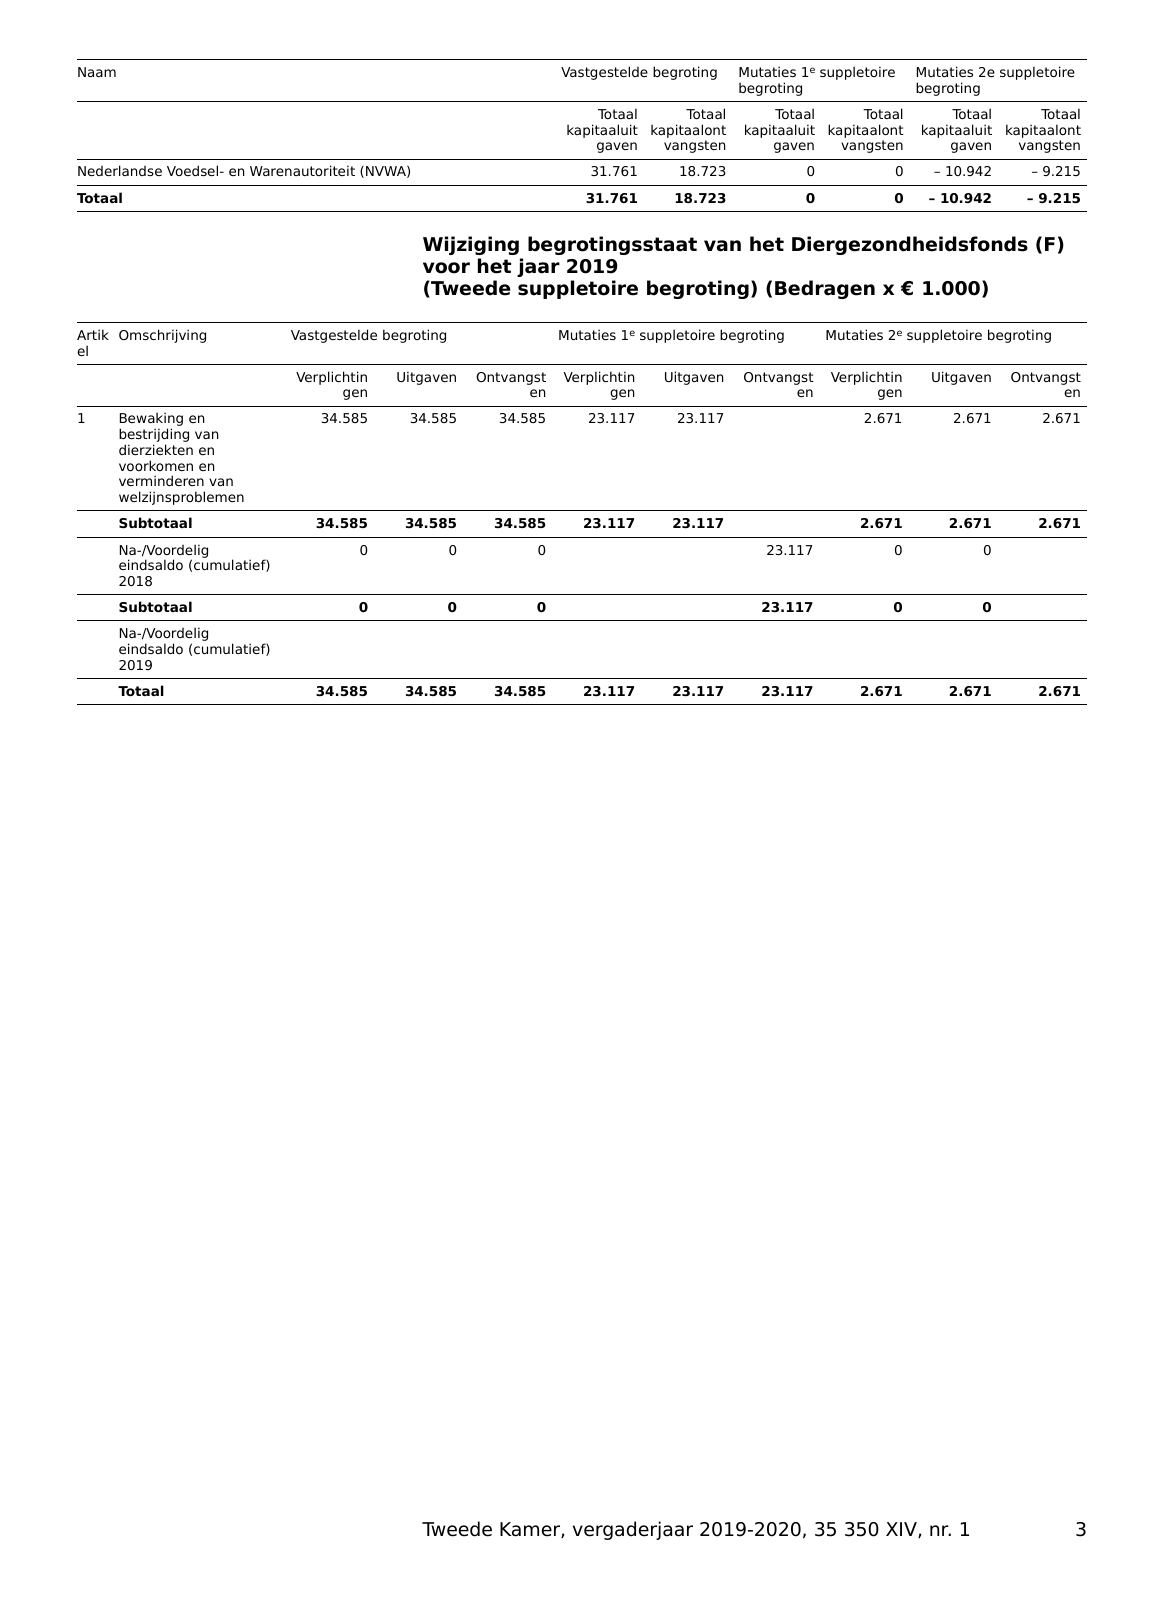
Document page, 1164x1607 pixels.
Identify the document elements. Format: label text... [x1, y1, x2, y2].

table_cell [374, 621, 463, 678]
table_cell 23.117 [641, 679, 730, 704]
table_cell 23.117 [641, 511, 730, 537]
table_cell Totaal kapitaalontvangsten [644, 102, 732, 158]
table_cell Na-/Voordelig eindsaldo (cumulatief) 2019 [113, 621, 284, 678]
table_cell [77, 621, 112, 678]
table_cell Ontvangsten [463, 365, 552, 406]
table_cell 34.585 [374, 679, 463, 704]
table_cell 23.117 [730, 595, 819, 620]
table_cell 31.761 [555, 160, 644, 185]
table_cell 18.723 [644, 186, 732, 211]
table_cell [641, 621, 730, 678]
table_cell – 10.942 [909, 160, 998, 185]
table_cell [819, 621, 908, 678]
table_cell 2.671 [908, 407, 997, 510]
text Wijziging begrotingsstaat van het Diergezondheidsfonds (F) voor het jaar 2019 [422, 234, 1087, 278]
table_cell 34.585 [374, 407, 463, 510]
table_cell – 10.942 [909, 186, 998, 211]
table_cell – 9.215 [998, 160, 1087, 185]
table_cell Ontvangsten [730, 365, 819, 406]
table_cell Subtotaal [113, 595, 284, 620]
table_cell Bewaking en bestrijding van dierziekten en voorkomen en verminderen van welzijnsproblemen [113, 407, 284, 510]
table_cell 23.117 [730, 679, 819, 704]
table_cell Totaal kapitaalontvangsten [821, 102, 909, 158]
table_cell 23.117 [730, 538, 819, 594]
table_cell Totaal [77, 186, 555, 211]
table_cell 34.585 [285, 407, 374, 510]
table_cell 2.671 [998, 511, 1087, 537]
table_header Vastgestelde begroting [555, 60, 732, 101]
table_cell Totaal kapitaalontvangsten [998, 102, 1087, 158]
table_cell 2.671 [998, 679, 1087, 704]
table_cell 0 [732, 160, 821, 185]
table_cell 0 [819, 538, 908, 594]
table_cell Nederlandse Voedsel- en Warenautoriteit (NVWA) [77, 160, 555, 185]
table_cell [998, 595, 1087, 620]
table_cell [730, 407, 819, 510]
table_cell 0 [285, 595, 374, 620]
table_cell [730, 621, 819, 678]
table_header Naam [77, 60, 555, 101]
table_cell – 9.215 [998, 186, 1087, 211]
table_cell 0 [908, 595, 997, 620]
table_cell 2.671 [819, 407, 908, 510]
table_cell Totaal kapitaaluitgaven [732, 102, 821, 158]
table_cell [552, 538, 641, 594]
table_cell [77, 365, 112, 406]
table_cell [552, 595, 641, 620]
table_cell 0 [908, 538, 997, 594]
table_cell Verplichtingen [552, 365, 641, 406]
table_cell [77, 595, 112, 620]
table_cell 0 [819, 595, 908, 620]
table_cell [998, 538, 1087, 594]
table_cell 34.585 [463, 407, 552, 510]
table_cell 23.117 [552, 407, 641, 510]
table_cell 23.117 [552, 679, 641, 704]
table_cell 0 [463, 538, 552, 594]
table_cell 1 [77, 407, 112, 510]
table_header Mutaties 2e suppletoire begroting [909, 60, 1087, 101]
table_cell 34.585 [374, 511, 463, 537]
table_cell 31.761 [555, 186, 644, 211]
table_header Mutaties 2e suppletoire begroting [819, 323, 1087, 364]
table_header Omschrijving [113, 323, 284, 364]
table_cell [552, 621, 641, 678]
table_cell [77, 102, 555, 158]
table_header Artikel [77, 323, 112, 364]
table_cell Totaal kapitaaluitgaven [555, 102, 644, 158]
table_cell 2.671 [908, 511, 997, 537]
table_cell [285, 621, 374, 678]
table_cell [998, 621, 1087, 678]
table_cell [77, 511, 112, 537]
table_cell 23.117 [552, 511, 641, 537]
text (Tweede suppletoire begroting) (Bedragen x € 1.000) [422, 278, 1087, 300]
table_cell 34.585 [285, 511, 374, 537]
table_cell Subtotaal [113, 511, 284, 537]
table_cell [641, 538, 730, 594]
table_cell [908, 621, 997, 678]
table_header Mutaties 1e suppletoire begroting [732, 60, 909, 101]
table_cell 34.585 [285, 679, 374, 704]
table_cell [641, 595, 730, 620]
table_cell Totaal [113, 679, 284, 704]
table_cell 2.671 [998, 407, 1087, 510]
table_cell Uitgaven [374, 365, 463, 406]
table_cell 0 [821, 160, 909, 185]
table_cell 2.671 [908, 679, 997, 704]
table_cell [730, 511, 819, 537]
table_cell Totaal kapitaaluitgaven [909, 102, 998, 158]
table_cell Verplichtingen [285, 365, 374, 406]
table_cell Verplichtingen [819, 365, 908, 406]
table_cell Na-/Voordelig eindsaldo (cumulatief) 2018 [113, 538, 284, 594]
table_cell 0 [732, 186, 821, 211]
table_cell 18.723 [644, 160, 732, 185]
table_cell 0 [285, 538, 374, 594]
table_cell 0 [374, 595, 463, 620]
table_cell [463, 621, 552, 678]
table_header Vastgestelde begroting [285, 323, 552, 364]
table_cell [77, 679, 112, 704]
table_cell 0 [463, 595, 552, 620]
table_cell [77, 538, 112, 594]
table_cell Uitgaven [641, 365, 730, 406]
table_cell 2.671 [819, 679, 908, 704]
table_cell 0 [374, 538, 463, 594]
table_cell 23.117 [641, 407, 730, 510]
table_cell 34.585 [463, 511, 552, 537]
table_header Mutaties 1e suppletoire begroting [552, 323, 819, 364]
table_cell 2.671 [819, 511, 908, 537]
table_cell Uitgaven [908, 365, 997, 406]
table_cell 0 [821, 186, 909, 211]
table_cell Ontvangsten [998, 365, 1087, 406]
table_cell 34.585 [463, 679, 552, 704]
table_cell [113, 365, 284, 406]
